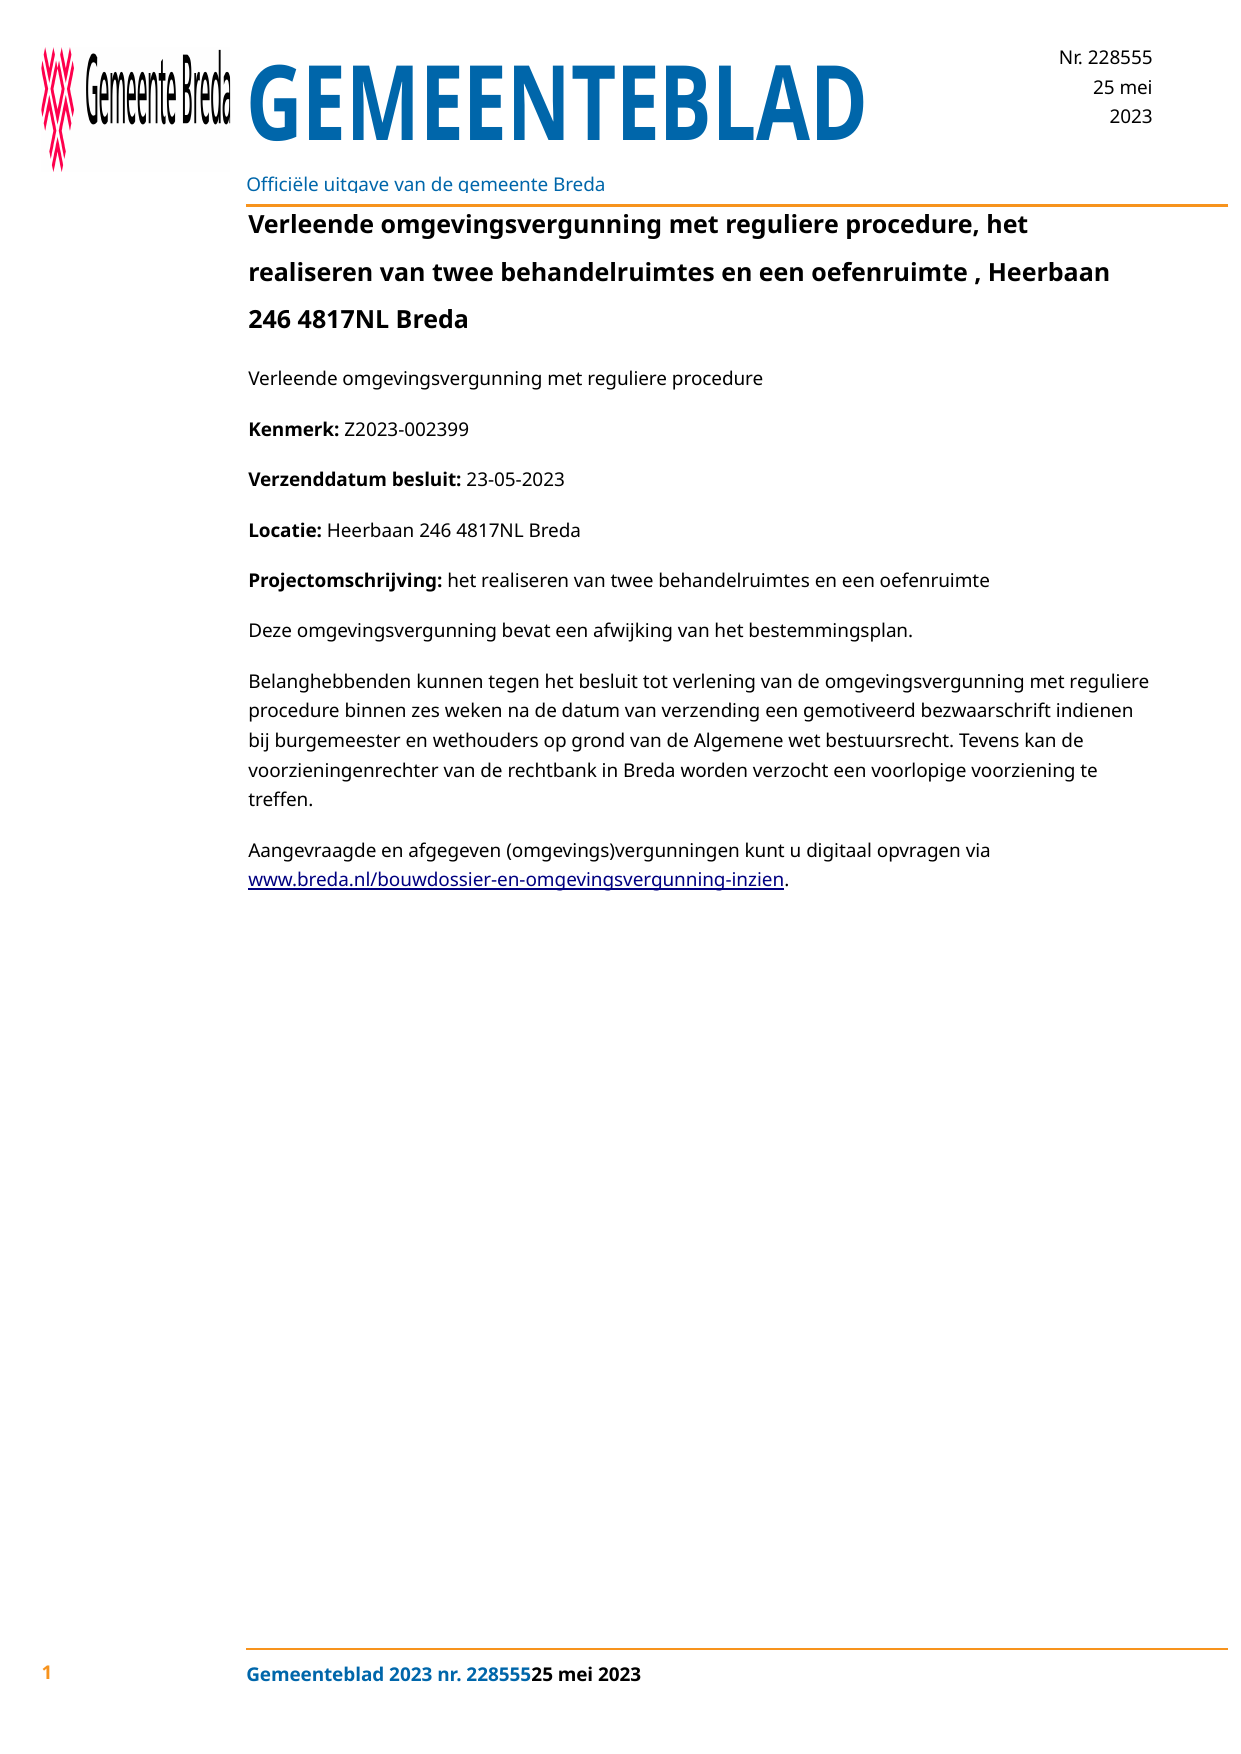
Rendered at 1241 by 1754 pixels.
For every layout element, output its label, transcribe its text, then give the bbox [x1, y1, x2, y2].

text Kenmerk: Z2023-002399 [248, 416, 1152, 442]
text Verleende omgevingsvergunning met reguliere procedure, het realiseren van twee behandelruimtes en een oefenruimte , Heerbaan 246 4817NL Breda [248, 207, 1152, 336]
text Aangevraagde en afgegeven (omgevings)vergunningen kunt u digitaal opvragen via www.breda.nl/bouwdossier-en-omgevingsvergunning-inzien. [248, 837, 1152, 892]
picture [41, 47, 231, 172]
text Belanghebbenden kunnen tegen het besluit tot verlening van de omgevingsvergunning met reguliere procedure binnen zes weken na de datum van verzending een gemotiveerd bezwaarschrift indienen bij burgemeester en wethouders op grond van de Algemene wet bestuursrecht. Tevens kan de voorzieningenrechter van de rechtbank in Breda worden verzocht een voorlopige voorziening te treffen. [248, 668, 1152, 812]
text Projectomschrijving: het realiseren van twee behandelruimtes en een oefenruimte [248, 567, 1152, 593]
text Locatie: Heerbaan 246 4817NL Breda [248, 517, 1152, 542]
text Verzenddatum besluit: 23-05-2023 [248, 466, 1152, 492]
text Deze omgevingsvergunning bevat een afwijking van het bestemmingsplan. [248, 618, 1152, 643]
text Verleende omgevingsvergunning met reguliere procedure [248, 366, 1152, 391]
